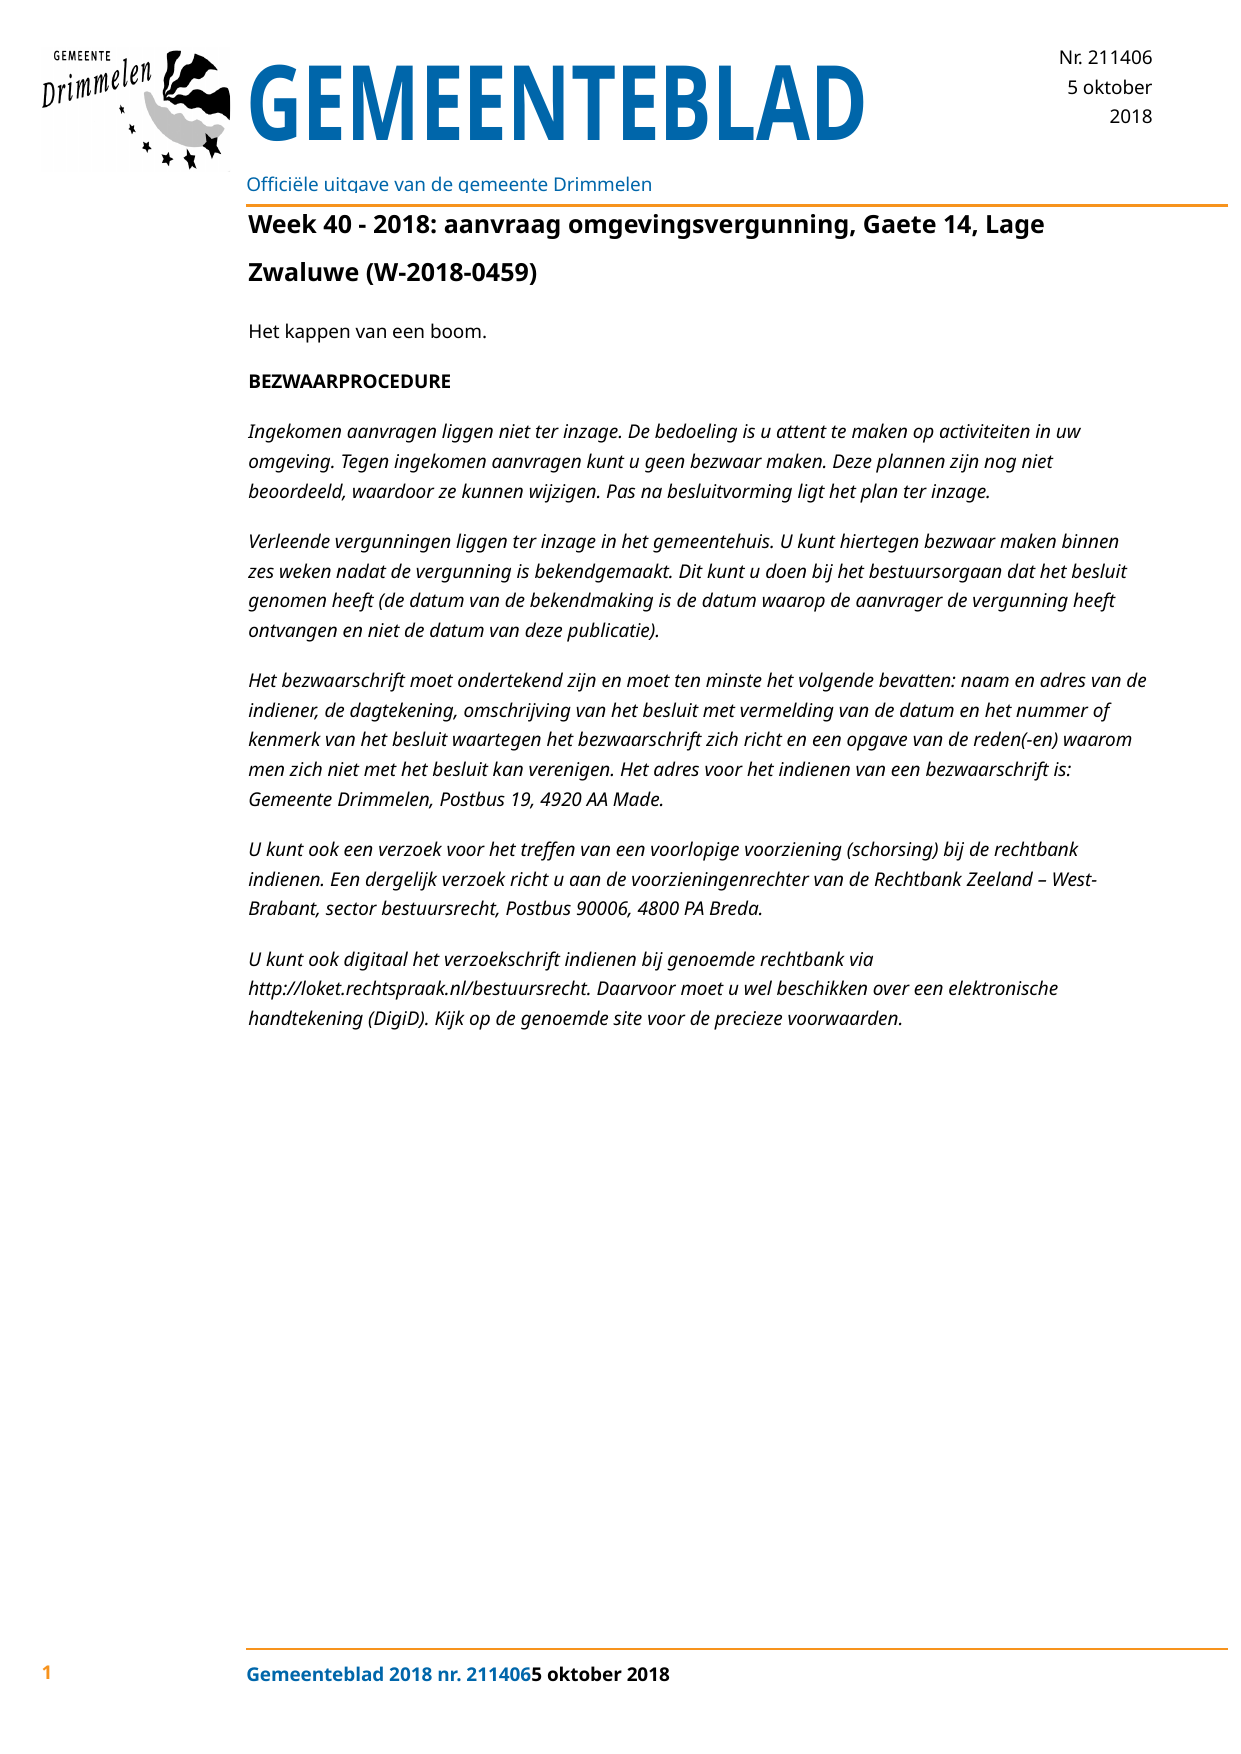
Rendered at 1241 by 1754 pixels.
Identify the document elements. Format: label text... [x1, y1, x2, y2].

picture [41, 47, 231, 172]
text BEZWAARPROCEDURE [248, 368, 1152, 394]
text U kunt ook digitaal het verzoekschrift indienen bij genoemde rechtbank via http://loket.rechtspraak.nl/bestuursrecht. Daarvoor moet u wel beschikken over een elektronische handtekening (DigiD). Kijk op de genoemde site voor de precieze voorwaarden. [248, 946, 1152, 1031]
text Ingekomen aanvragen liggen niet ter inzage. De bedoeling is u attent te maken op activiteiten in uw omgeving. Tegen ingekomen aanvragen kunt u geen bezwaar maken. Deze plannen zijn nog niet beoordeeld, waardoor ze kunnen wijzigen. Pas na besluitvorming ligt het plan ter inzage. [248, 419, 1152, 504]
text Het kappen van een boom. [248, 318, 1152, 344]
text Week 40 - 2018: aanvraag omgevingsvergunning, Gaete 14, Lage Zwaluwe (W-2018-0459) [248, 207, 1152, 288]
text Het bezwaarschrift moet ondertekend zijn en moet ten minste het volgende bevatten: naam en adres van de indiener, de dagtekening, omschrijving van het besluit met vermelding van de datum en het nummer of kenmerk van het besluit waartegen het bezwaarschrift zich richt en een opgave van de reden(-en) waarom men zich niet met het besluit kan verenigen. Het adres voor het indienen van een bezwaarschrift is: Gemeente Drimmelen, Postbus 19, 4920 AA Made. [248, 667, 1152, 812]
text U kunt ook een verzoek voor het treffen van een voorlopige voorziening (schorsing) bij de rechtbank indienen. Een dergelijk verzoek richt u aan de voorzieningenrechter van de Rechtbank Zeeland – West-Brabant, sector bestuursrecht, Postbus 90006, 4800 PA Breda. [248, 836, 1152, 921]
text Verleende vergunningen liggen ter inzage in het gemeentehuis. U kunt hiertegen bezwaar maken binnen zes weken nadat de vergunning is bekendgemaakt. Dit kunt u doen bij het bestuursorgaan dat het besluit genomen heeft (de datum van de bekendmaking is de datum waarop de aanvrager de vergunning heeft ontvangen en niet de datum van deze publicatie). [248, 528, 1152, 643]
